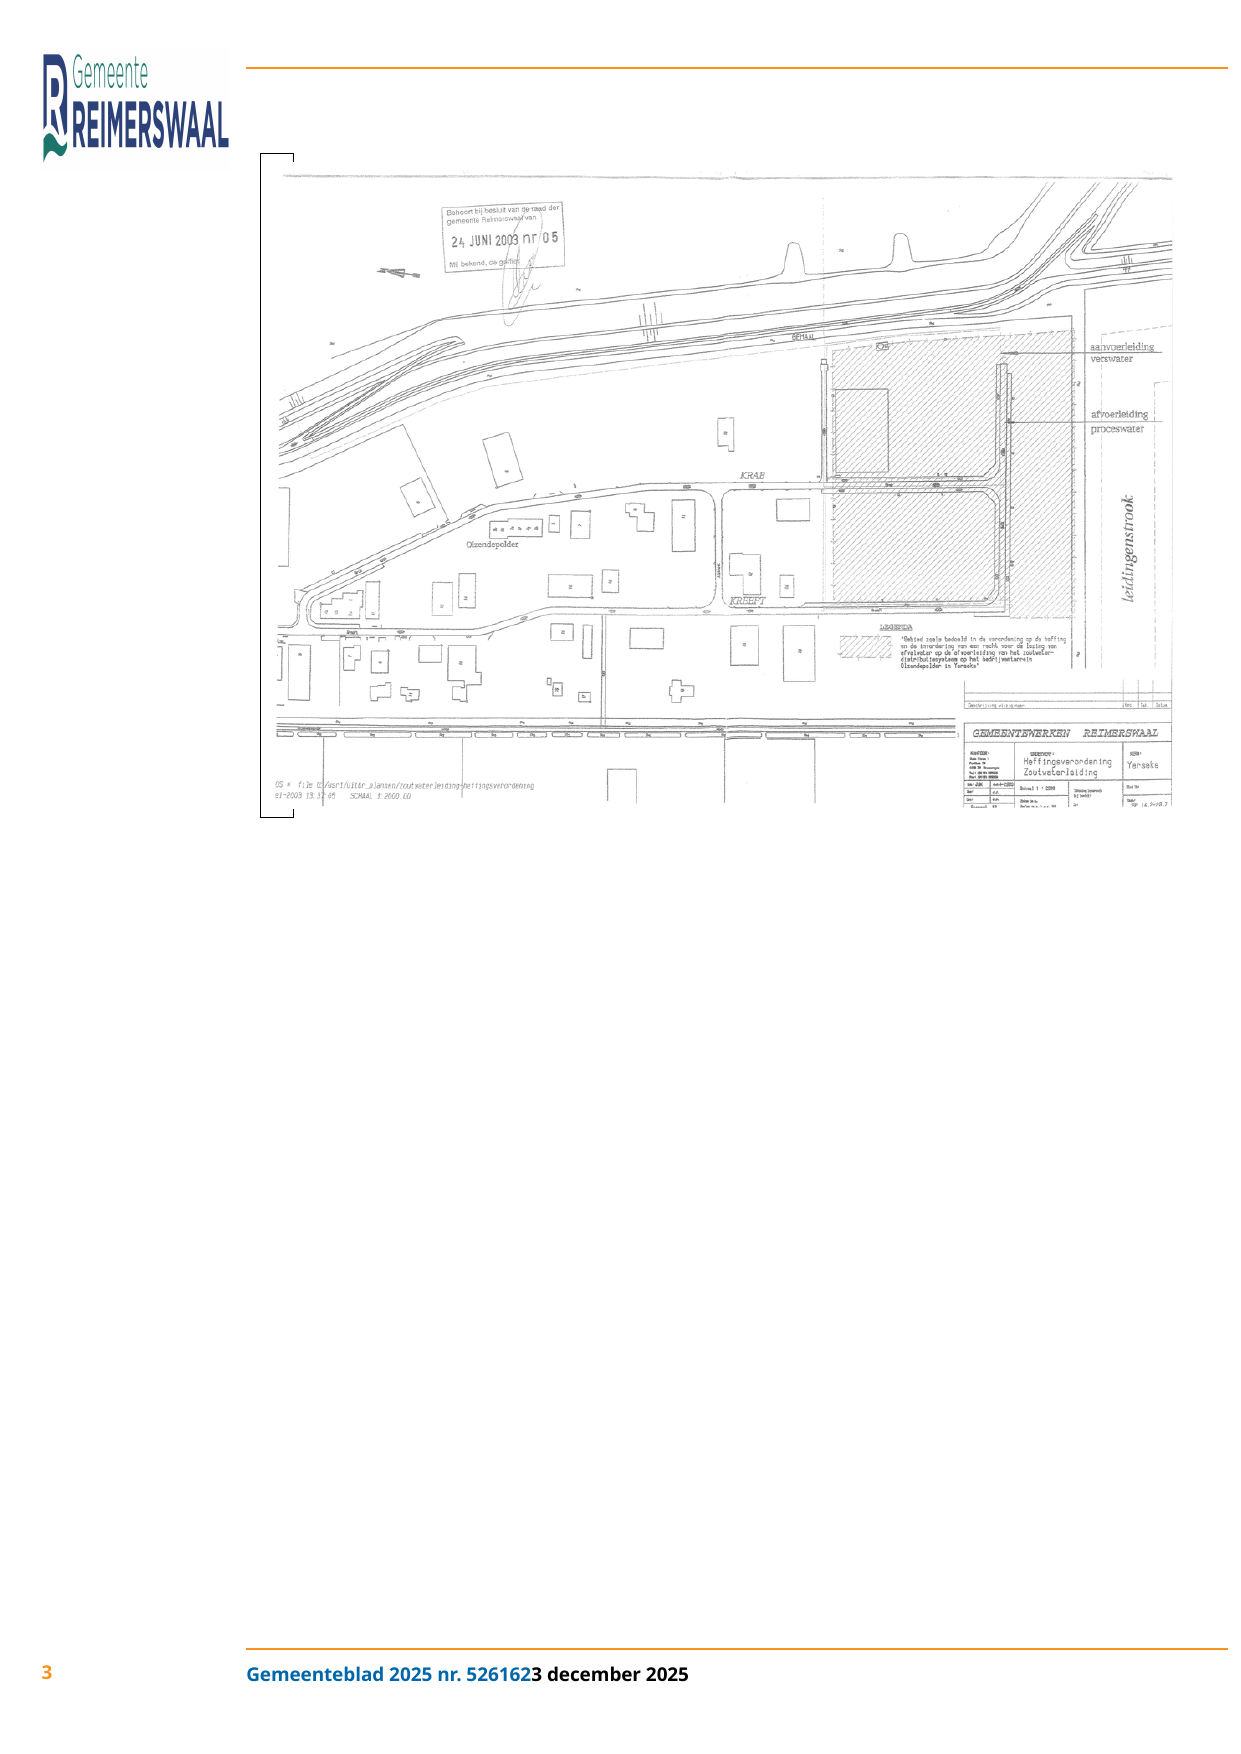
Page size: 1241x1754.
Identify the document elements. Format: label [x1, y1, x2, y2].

picture [268, 162, 1173, 809]
picture [41, 47, 231, 172]
